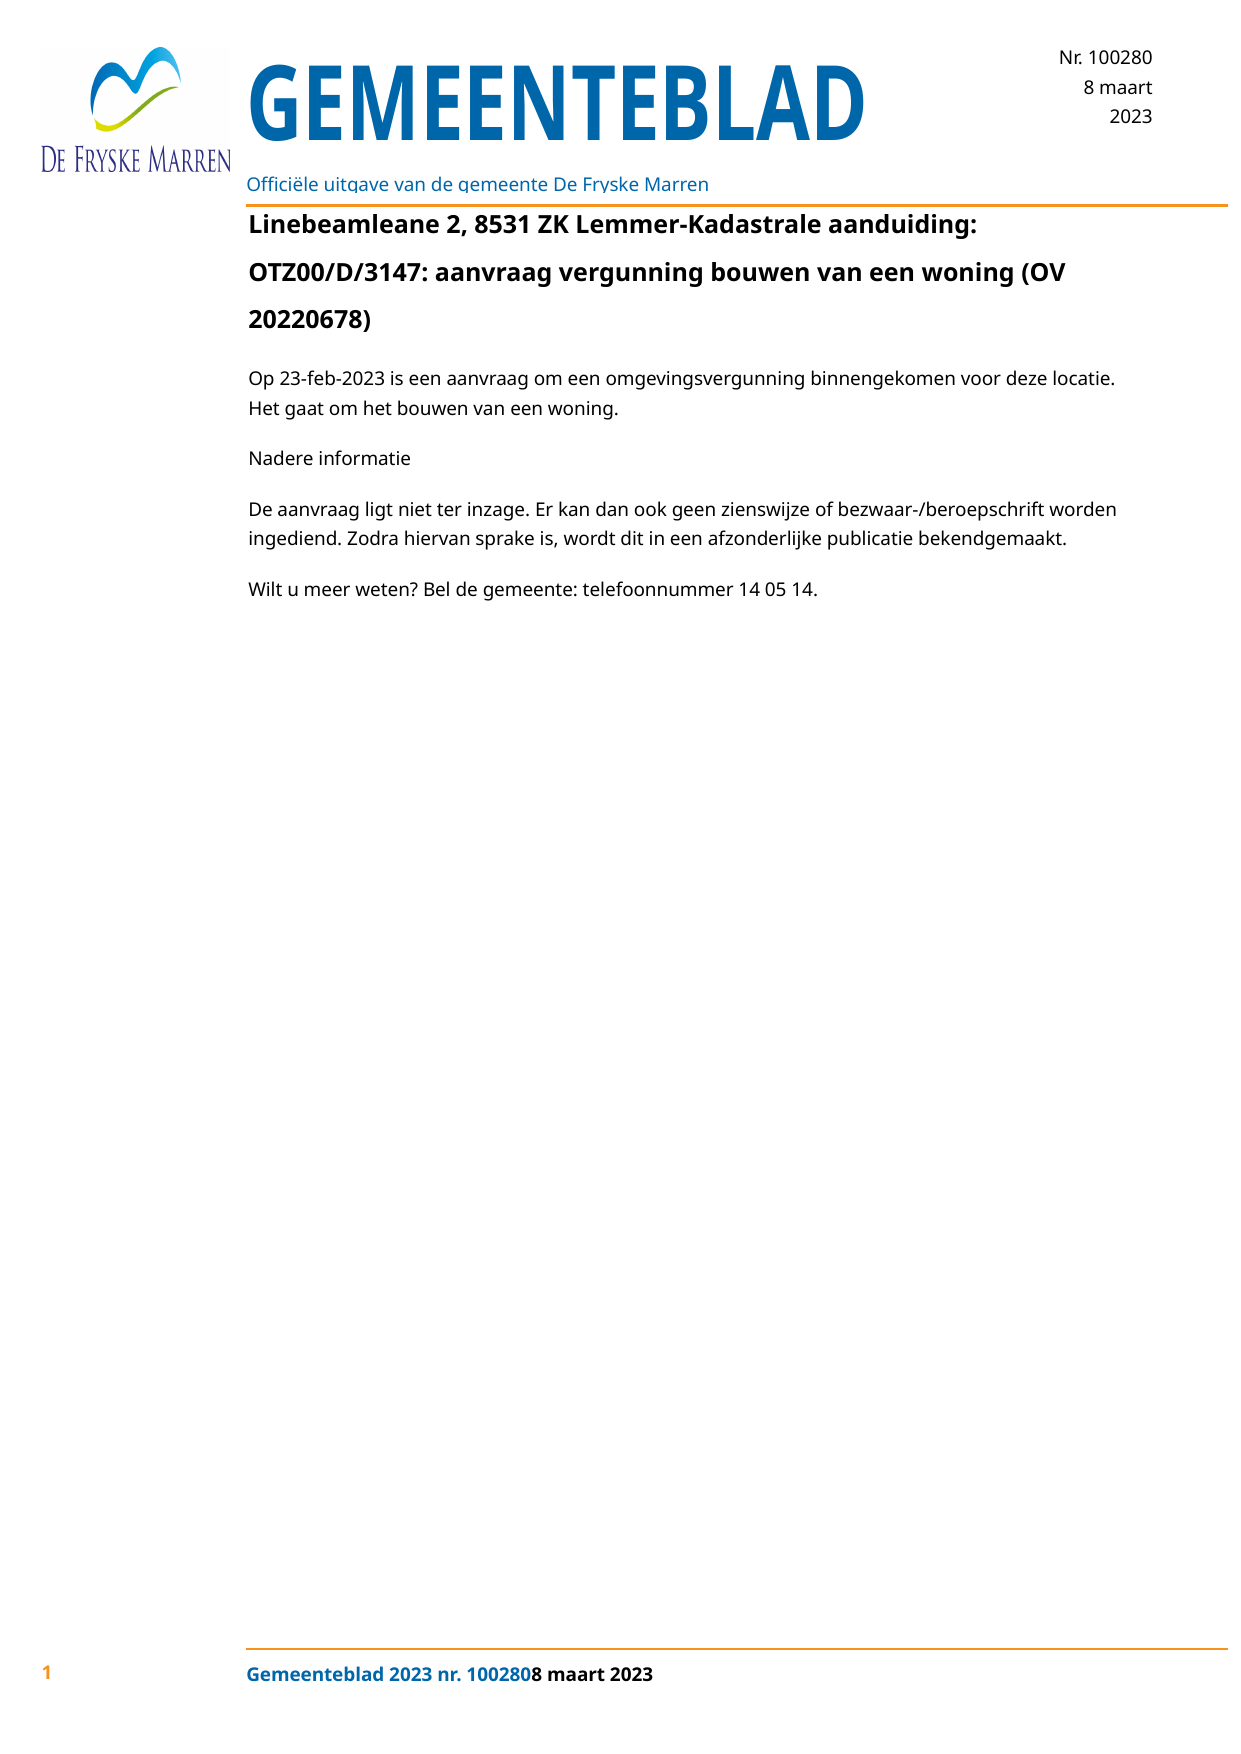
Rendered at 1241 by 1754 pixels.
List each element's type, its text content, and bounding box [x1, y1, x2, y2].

text Op 23-feb-2023 is een aanvraag om een omgevingsvergunning binnengekomen voor deze locatie. Het gaat om het bouwen van een woning. [248, 366, 1152, 421]
text Wilt u meer weten? Bel de gemeente: telefoonnummer 14 05 14. [248, 576, 1152, 602]
text De aanvraag ligt niet ter inzage. Er kan dan ook geen zienswijze of bezwaar-/beroepschrift worden ingediend. Zodra hiervan sprake is, wordt dit in een afzonderlijke publicatie bekendgemaakt. [248, 496, 1152, 551]
picture [41, 47, 231, 172]
text Linebeamleane 2, 8531 ZK Lemmer-Kadastrale aanduiding: OTZ00/D/3147: aanvraag vergunning bouwen van een woning (OV 20220678) [248, 207, 1152, 336]
text Nadere informatie [248, 446, 1152, 471]
